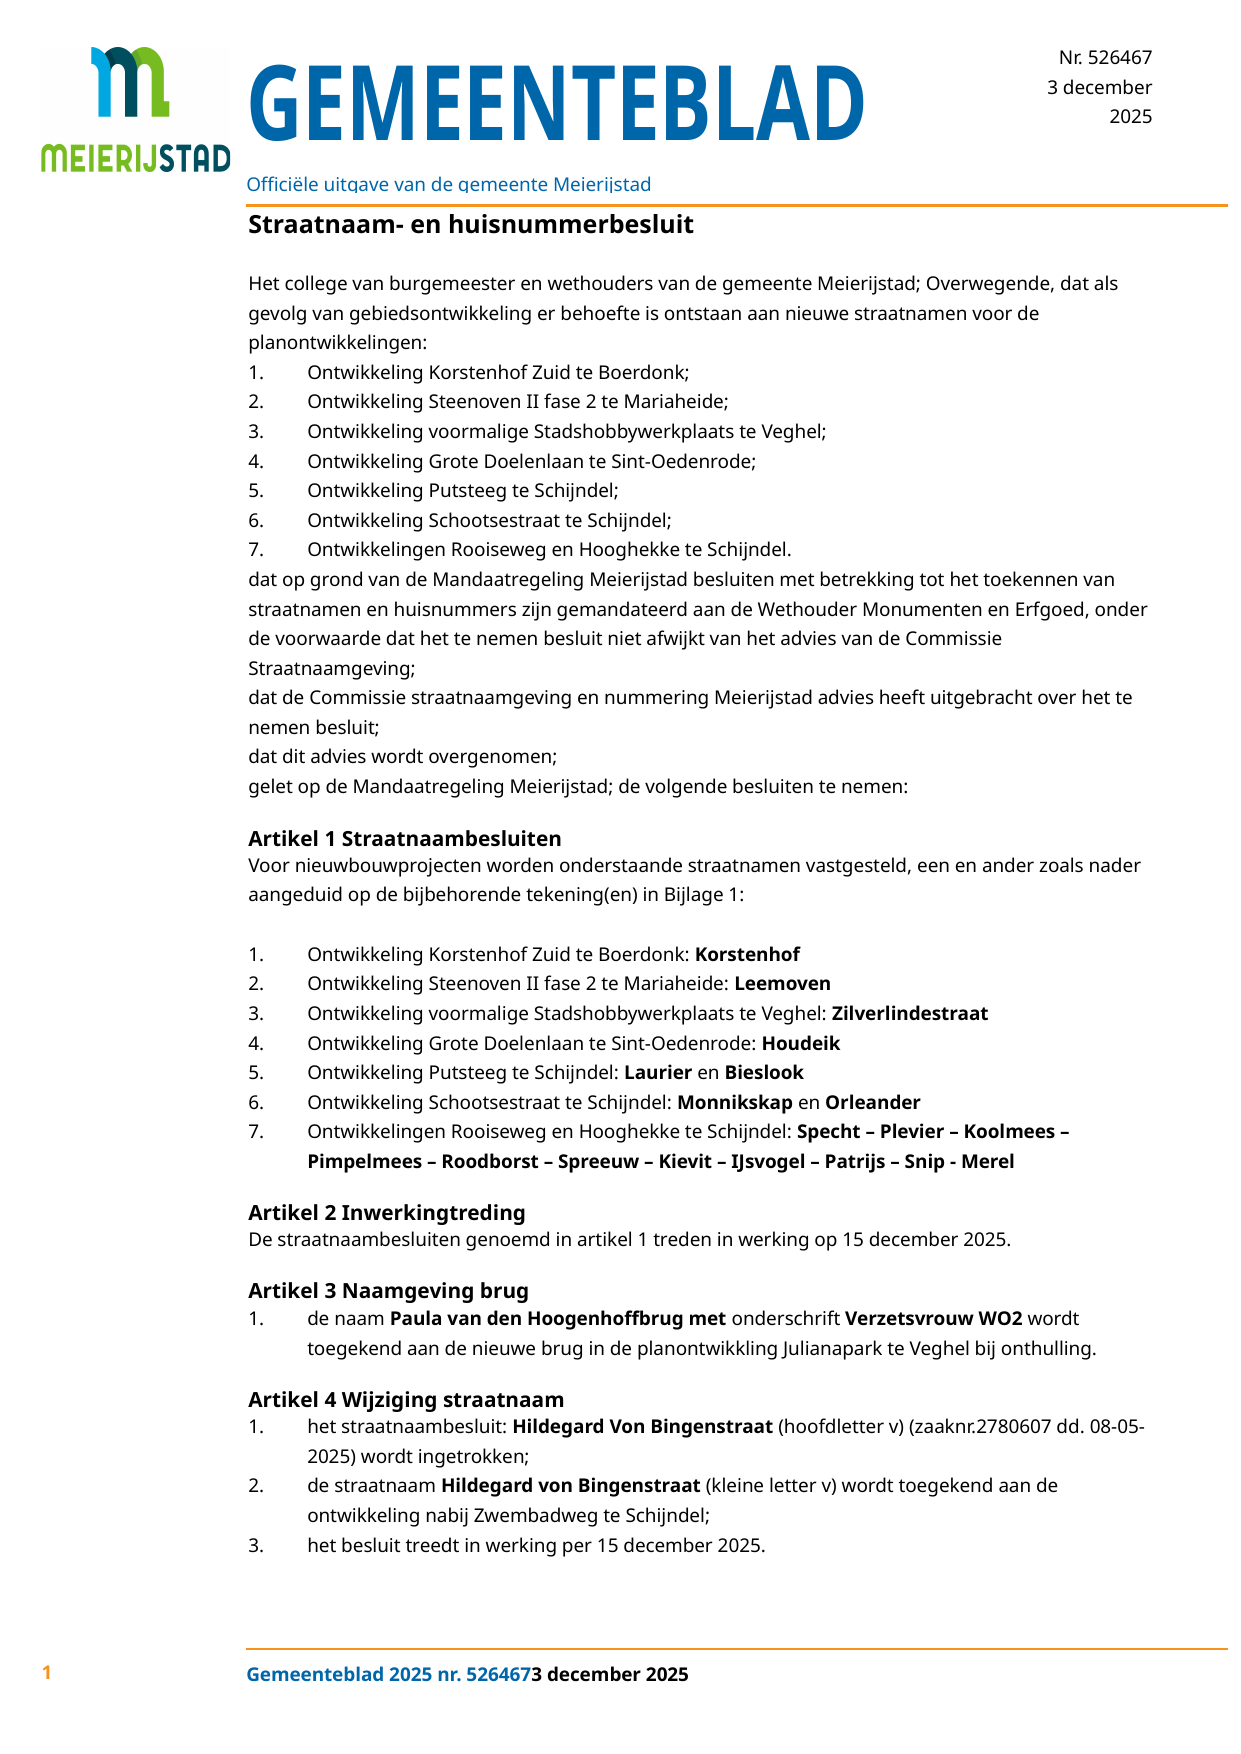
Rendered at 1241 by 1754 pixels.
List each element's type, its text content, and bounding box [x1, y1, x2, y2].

list Ontwikkeling Steenoven II fase 2 te Mariaheide; [248, 389, 1152, 414]
list de naam Paula van den Hoogenhoffbrug met onderschrift Verzetsvrouw WO2 wordt toegekend aan de nieuwe brug in de planontwikkling Julianapark te Veghel bij onthulling. [248, 1305, 1152, 1360]
text Het college van burgemeester en wethouders van de gemeente Meierijstad; Overwegende, dat als gevolg van gebiedsontwikkeling er behoefte is ontstaan aan nieuwe straatnamen voor de planontwikkelingen: [248, 270, 1152, 355]
text dat op grond van de Mandaatregeling Meierijstad besluiten met betrekking tot het toekennen van straatnamen en huisnummers zijn gemandateerd aan de Wethouder Monumenten en Erfgoed, onder de voorwaarde dat het te nemen besluit niet afwijkt van het advies van de Commissie Straatnaamgeving; [248, 566, 1152, 681]
list Ontwikkelingen Rooiseweg en Hooghekke te Schijndel. [248, 537, 1152, 562]
list Ontwikkeling Korstenhof Zuid te Boerdonk; [248, 359, 1152, 385]
list Ontwikkeling voormalige Stadshobbywerkplaats te Veghel; [248, 418, 1152, 444]
text gelet op de Mandaatregeling Meierijstad; de volgende besluiten te nemen: [248, 773, 1152, 799]
list het straatnaambesluit: Hildegard Von Bingenstraat (hoofdletter v) (zaaknr.2780607 dd. 08-05-2025) wordt ingetrokken; [248, 1413, 1152, 1469]
list Ontwikkeling Putsteeg te Schijndel; [248, 477, 1152, 503]
list Ontwikkeling Schootsestraat te Schijndel; [248, 507, 1152, 533]
text dat de Commissie straatnaamgeving en nummering Meierijstad advies heeft uitgebracht over het te nemen besluit; [248, 684, 1152, 740]
text Straatnaam- en huisnummerbesluit [248, 207, 1152, 241]
text Artikel 1 Straatnaambesluiten [248, 824, 1152, 852]
text De straatnaambesluiten genoemd in artikel 1 treden in werking op 15 december 2025. [248, 1226, 1152, 1252]
list Ontwikkeling Grote Doelenlaan te Sint-Oedenrode; [248, 448, 1152, 473]
text Voor nieuwbouwprojecten worden onderstaande straatnamen vastgesteld, een en ander zoals nader aangeduid op de bijbehorende tekening(en) in Bijlage 1: [248, 852, 1152, 907]
list de straatnaam Hildegard von Bingenstraat (kleine letter v) wordt toegekend aan de ontwikkeling nabij Zwembadweg te Schijndel; [248, 1473, 1152, 1528]
text Artikel 4 Wijziging straatnaam [248, 1385, 1152, 1413]
picture [41, 47, 231, 172]
text Artikel 2 Inwerkingtreding [248, 1198, 1152, 1226]
text dat dit advies wordt overgenomen; [248, 744, 1152, 769]
table_header Ontwikkeling Korstenhof Zuid te Boerdonk: Korstenhof Ontwikkeling Steenoven II fase 2 te Mariaheide: Leemoven Ontwikkeling voormalige Stadshobbywerkplaats te Veghel: Zilverlindestraat Ontwikkeling Grote Doelenlaan te Sint-Oedenrode: Houdeik Ontwikkeling Putsteeg te Schijndel: Laurier en Bieslook Ontwikkeling Schootsestraat te Schijndel: Monnikskap en Orleander Ontwikkelingen Rooiseweg en Hooghekke te Schijndel: Specht – Plevier – Koolmees – Pimpelmees – Roodborst – Spreeuw – Kievit – IJsvogel – Patrijs – Snip - Merel [248, 941, 1152, 1174]
list het besluit treedt in werking per 15 december 2025. [248, 1532, 1152, 1558]
text Artikel 3 Naamgeving brug [248, 1277, 1152, 1305]
